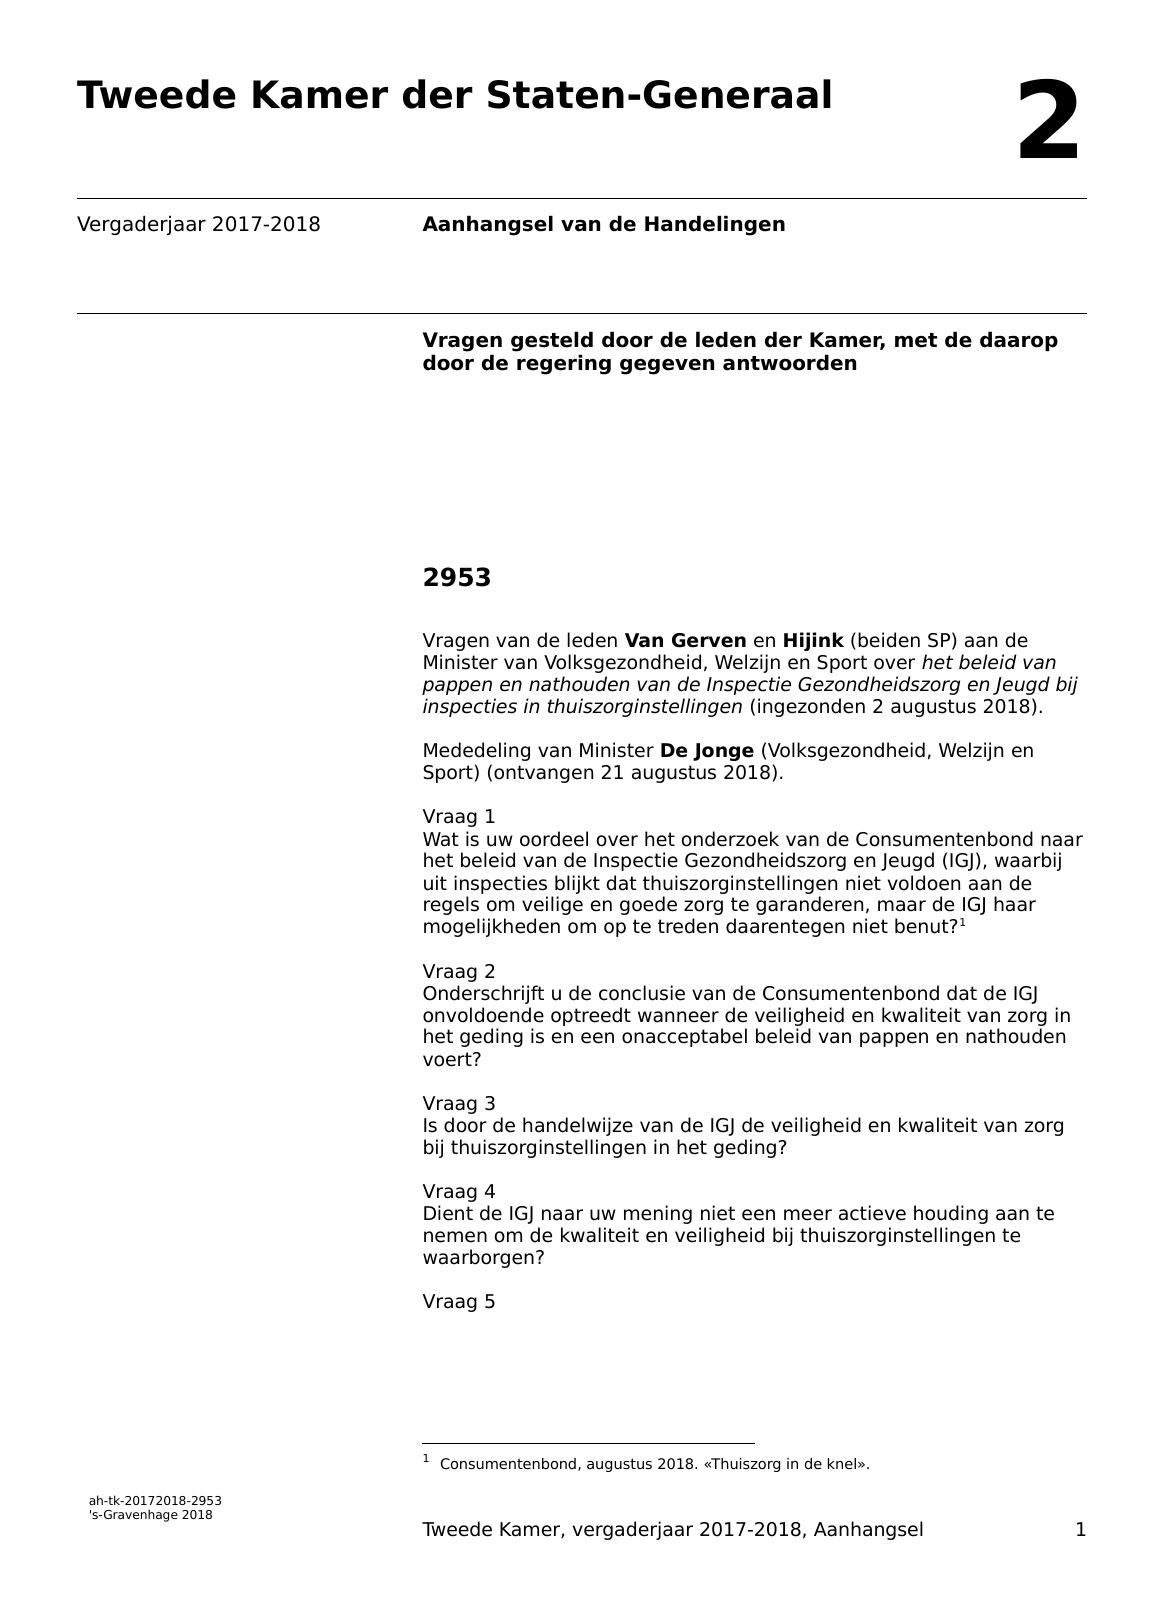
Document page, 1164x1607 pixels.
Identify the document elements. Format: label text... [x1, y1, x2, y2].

table_header Tweede Kamer der Staten-Generaal [77, 59, 886, 198]
table_cell Aanhangsel van de Handelingen [422, 199, 1087, 313]
text Vragen van de leden Van Gerven en Hijink (beiden SP) aan de Minister van Volksgezondheid, Welzijn en Sport over het beleid van pappen en nathouden van de Inspectie Gezondheidszorg en Jeugd bij inspecties in thuiszorginstellingen (ingezonden 2 augustus 2018). [422, 630, 1087, 718]
text Is door de handelwijze van de IGJ de veiligheid en kwaliteit van zorg bij thuiszorginstellingen in het geding? [422, 1114, 1087, 1158]
text Vraag 3 [422, 1093, 1087, 1114]
text Onderschrijft u de conclusie van de Consumentenbond dat de IGJ onvoldoende optreedt wanneer de veiligheid en kwaliteit van zorg in het geding is en een onacceptabel beleid van pappen en nathouden voert? [422, 982, 1087, 1070]
table_cell Vragen gesteld door de leden der Kamer, met de daarop door de regering gegeven antwoorden [422, 314, 1087, 375]
table_cell Vergaderjaar 2017-2018 [77, 199, 422, 313]
text Vraag 1 [422, 806, 1087, 828]
text 's-Gravenhage 2018 [88, 1508, 323, 1522]
text Vraag 4 [422, 1181, 1087, 1203]
text Vraag 2 [422, 961, 1087, 982]
table_header 2 [886, 59, 1087, 198]
text Dient de IGJ naar uw mening niet een meer actieve houding aan te nemen om de kwaliteit en veiligheid bij thuiszorginstellingen te waarborgen? [422, 1203, 1087, 1269]
text Consumentenbond, augustus 2018. «Thuiszorg in de knel». [422, 1452, 1087, 1474]
text Vraag 5 [422, 1291, 1087, 1313]
table_cell [77, 314, 422, 375]
text Mededeling van Minister De Jonge (Volksgezondheid, Welzijn en Sport) (ontvangen 21 augustus 2018). [422, 740, 1087, 784]
text Wat is uw oordeel over het onderzoek van de Consumentenbond naar het beleid van de Inspectie Gezondheidszorg en Jeugd (IGJ), waarbij uit inspecties blijkt dat thuiszorginstellingen niet voldoen aan de regels om veilige en goede zorg te garanderen, maar de IGJ haar mogelijkheden om op te treden daarentegen niet benut? [422, 828, 1087, 938]
text ah-tk-20172018-2953 [88, 1494, 323, 1508]
text 2953 [422, 563, 1087, 592]
